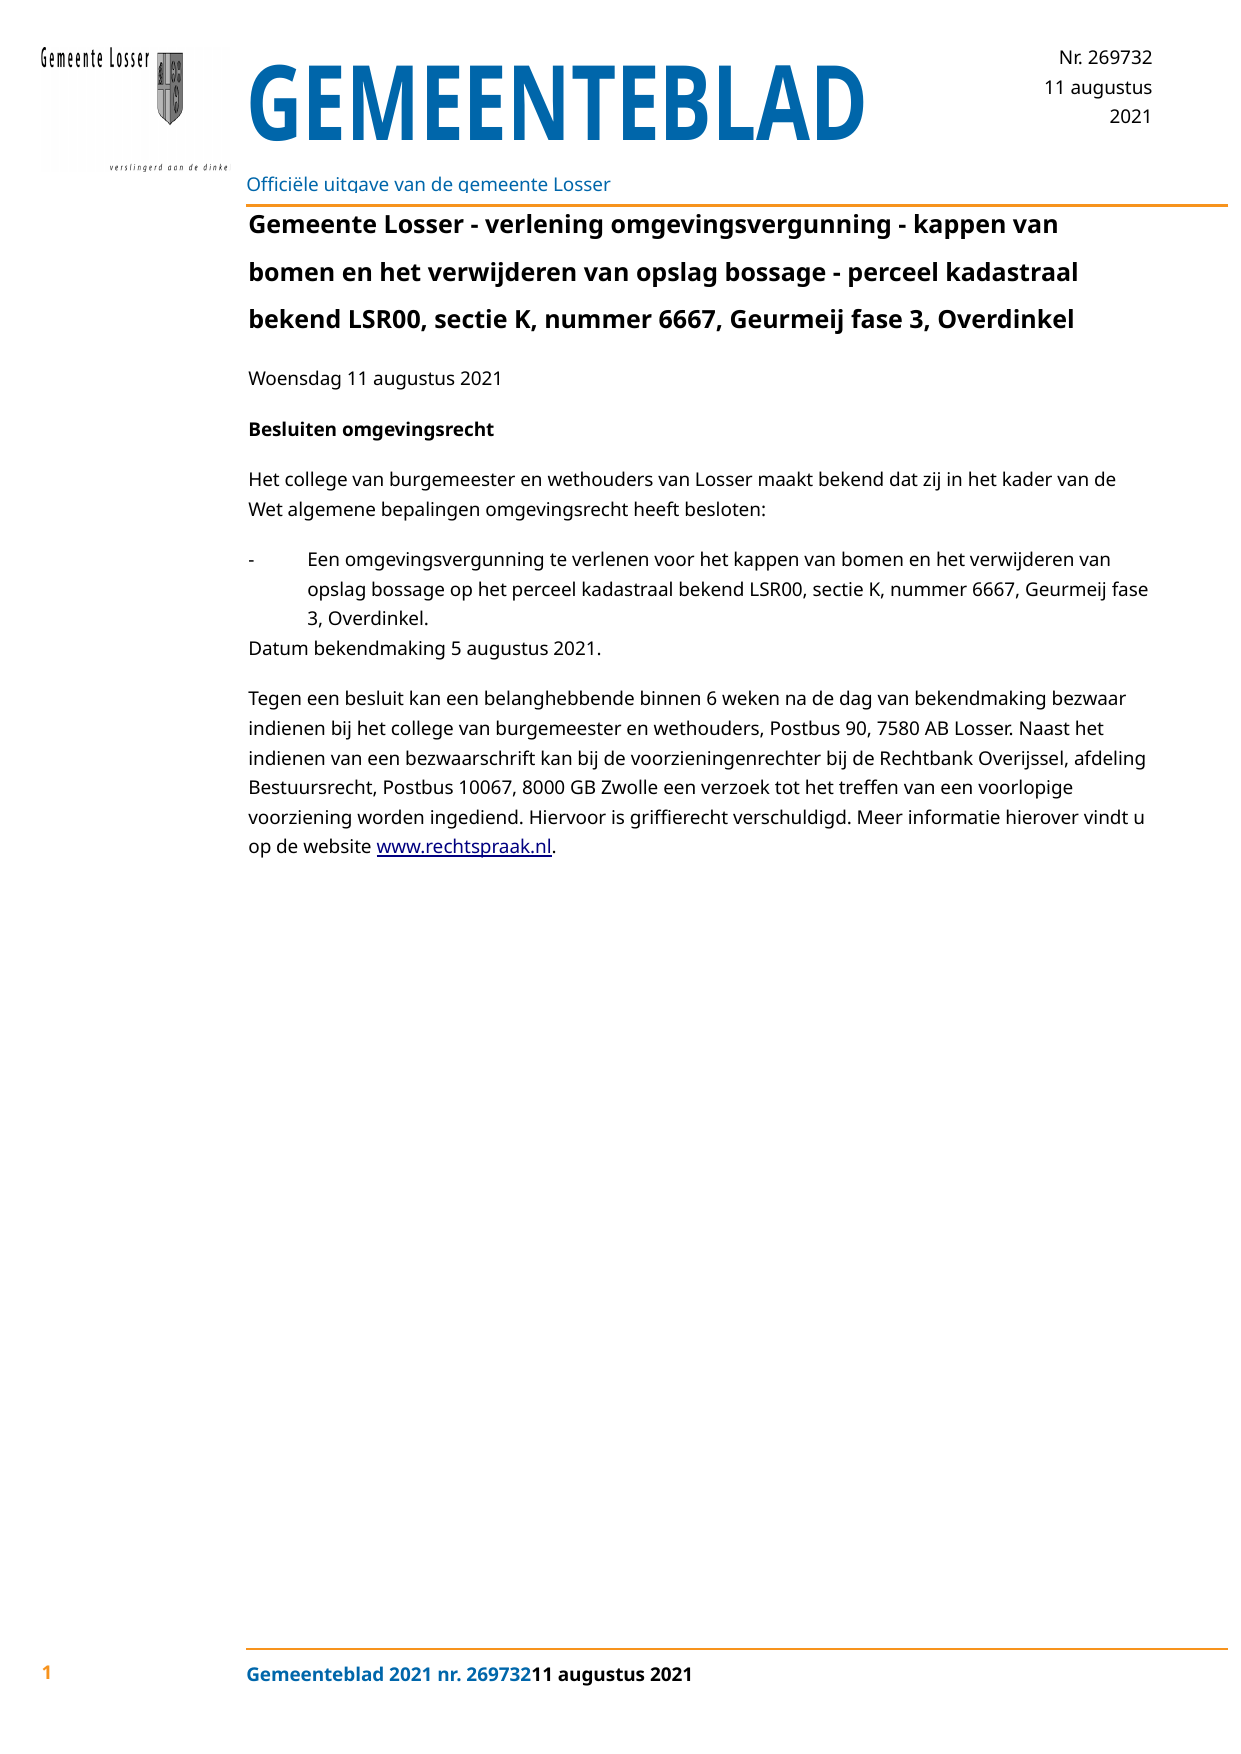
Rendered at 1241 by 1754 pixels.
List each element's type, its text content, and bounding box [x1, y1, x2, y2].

text Datum bekendmaking 5 augustus 2021. [248, 635, 1152, 661]
text Gemeente Losser - verlening omgevingsvergunning - kappen van bomen en het verwijderen van opslag bossage - perceel kadastraal bekend LSR00, sectie K, nummer 6667, Geurmeij fase 3, Overdinkel [248, 207, 1152, 336]
text Besluiten omgevingsrecht [248, 416, 1152, 442]
text Het college van burgemeester en wethouders van Losser maakt bekend dat zij in het kader van de Wet algemene bepalingen omgevingsrecht heeft besloten: [248, 466, 1152, 522]
text Tegen een besluit kan een belanghebbende binnen 6 weken na de dag van bekendmaking bezwaar indienen bij het college van burgemeester en wethouders, Postbus 90, 7580 AB Losser. Naast het indienen van een bezwaarschrift kan bij de voorzieningenrechter bij de Rechtbank Overijssel, afdeling Bestuursrecht, Postbus 10067, 8000 GB Zwolle een verzoek tot het treffen van een voorlopige voorziening worden ingediend. Hiervoor is griffierecht verschuldigd. Meer informatie hierover vindt u op de website www.rechtspraak.nl. [248, 686, 1152, 859]
picture [41, 47, 231, 172]
list Een omgevingsvergunning te verlenen voor het kappen van bomen en het verwijderen van opslag bossage op het perceel kadastraal bekend LSR00, sectie K, nummer 6667, Geurmeij fase 3, Overdinkel. [248, 546, 1152, 631]
text Woensdag 11 augustus 2021 [248, 366, 1152, 391]
